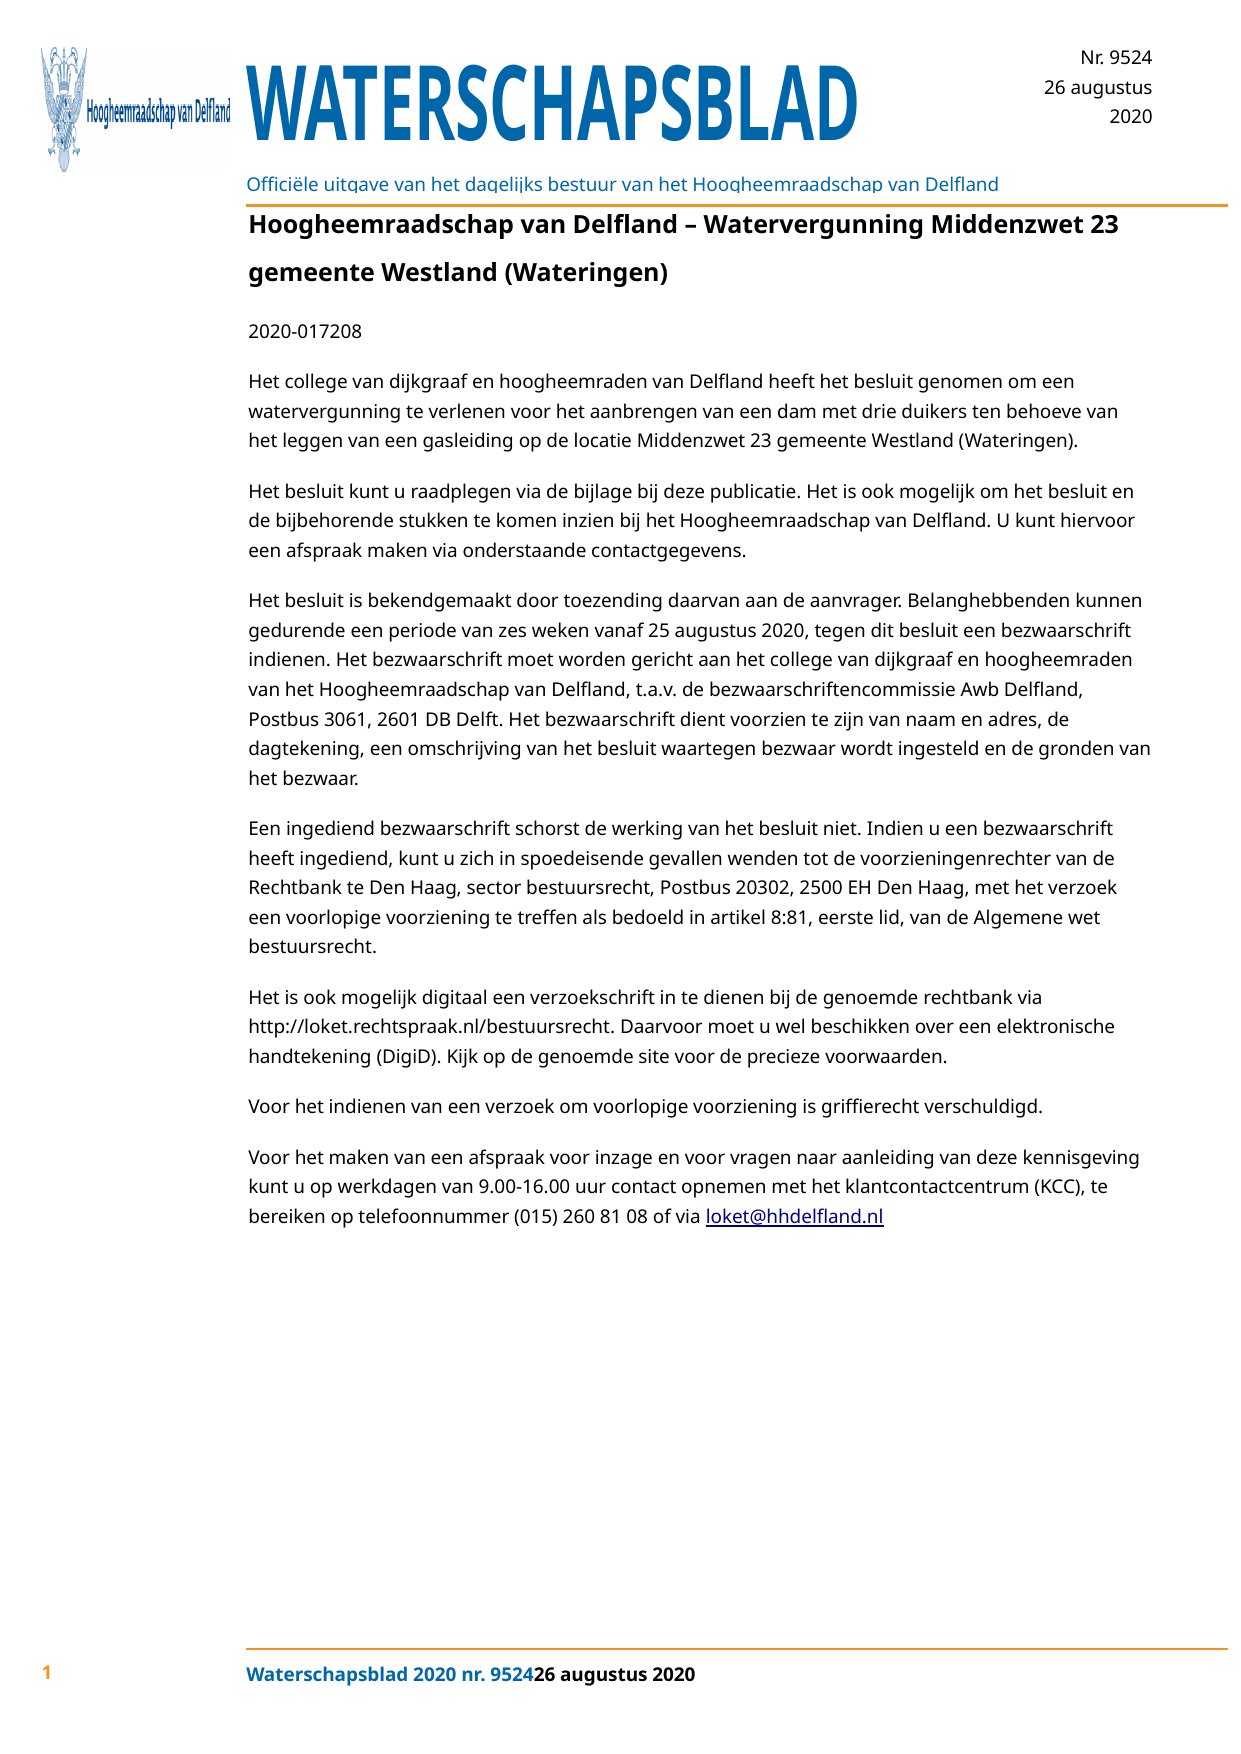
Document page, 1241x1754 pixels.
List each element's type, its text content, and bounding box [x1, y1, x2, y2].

picture [41, 47, 231, 172]
text Een ingediend bezwaarschrift schorst de werking van het besluit niet. Indien u een bezwaarschrift heeft ingediend, kunt u zich in spoedeisende gevallen wenden tot de voorzieningenrechter van de Rechtbank te Den Haag, sector bestuursrecht, Postbus 20302, 2500 EH Den Haag, met het verzoek een voorlopige voorziening te treffen als bedoeld in artikel 8:81, eerste lid, van de Algemene wet bestuursrecht. [248, 815, 1152, 959]
text Voor het indienen van een verzoek om voorlopige voorziening is griffierecht verschuldigd. [248, 1094, 1152, 1119]
text Hoogheemraadschap van Delfland – Watervergunning Middenzwet 23 gemeente Westland (Wateringen) [248, 207, 1152, 288]
text Het besluit kunt u raadplegen via de bijlage bij deze publicatie. Het is ook mogelijk om het besluit en de bijbehorende stukken te komen inzien bij het Hoogheemraadschap van Delfland. U kunt hiervoor een afspraak maken via onderstaande contactgegevens. [248, 478, 1152, 563]
text Voor het maken van een afspraak voor inzage en voor vragen naar aanleiding van deze kennisgeving kunt u op werkdagen van 9.00-16.00 uur contact opnemen met het klantcontactcentrum (KCC), te bereiken op telefoonnummer (015) 260 81 08 of via loket@hhdelfland.nl [248, 1144, 1152, 1229]
text Het college van dijkgraaf en hoogheemraden van Delfland heeft het besluit genomen om een watervergunning te verlenen voor het aanbrengen van een dam met drie duikers ten behoeve van het leggen van een gasleiding op de locatie Middenzwet 23 gemeente Westland (Wateringen). [248, 368, 1152, 453]
text Het besluit is bekendgemaakt door toezending daarvan aan de aanvrager. Belanghebbenden kunnen gedurende een periode van zes weken vanaf 25 augustus 2020, tegen dit besluit een bezwaarschrift indienen. Het bezwaarschrift moet worden gericht aan het college van dijkgraaf en hoogheemraden van het Hoogheemraadschap van Delfland, t.a.v. de bezwaarschriftencommissie Awb Delfland, Postbus 3061, 2601 DB Delft. Het bezwaarschrift dient voorzien te zijn van naam en adres, de dagtekening, een omschrijving van het besluit waartegen bezwaar wordt ingesteld en de gronden van het bezwaar. [248, 587, 1152, 791]
text Het is ook mogelijk digitaal een verzoekschrift in te dienen bij de genoemde rechtbank via http://loket.rechtspraak.nl/bestuursrecht. Daarvoor moet u wel beschikken over een elektronische handtekening (DigiD). Kijk op de genoemde site voor de precieze voorwaarden. [248, 984, 1152, 1069]
text 2020-017208 [248, 318, 1152, 344]
